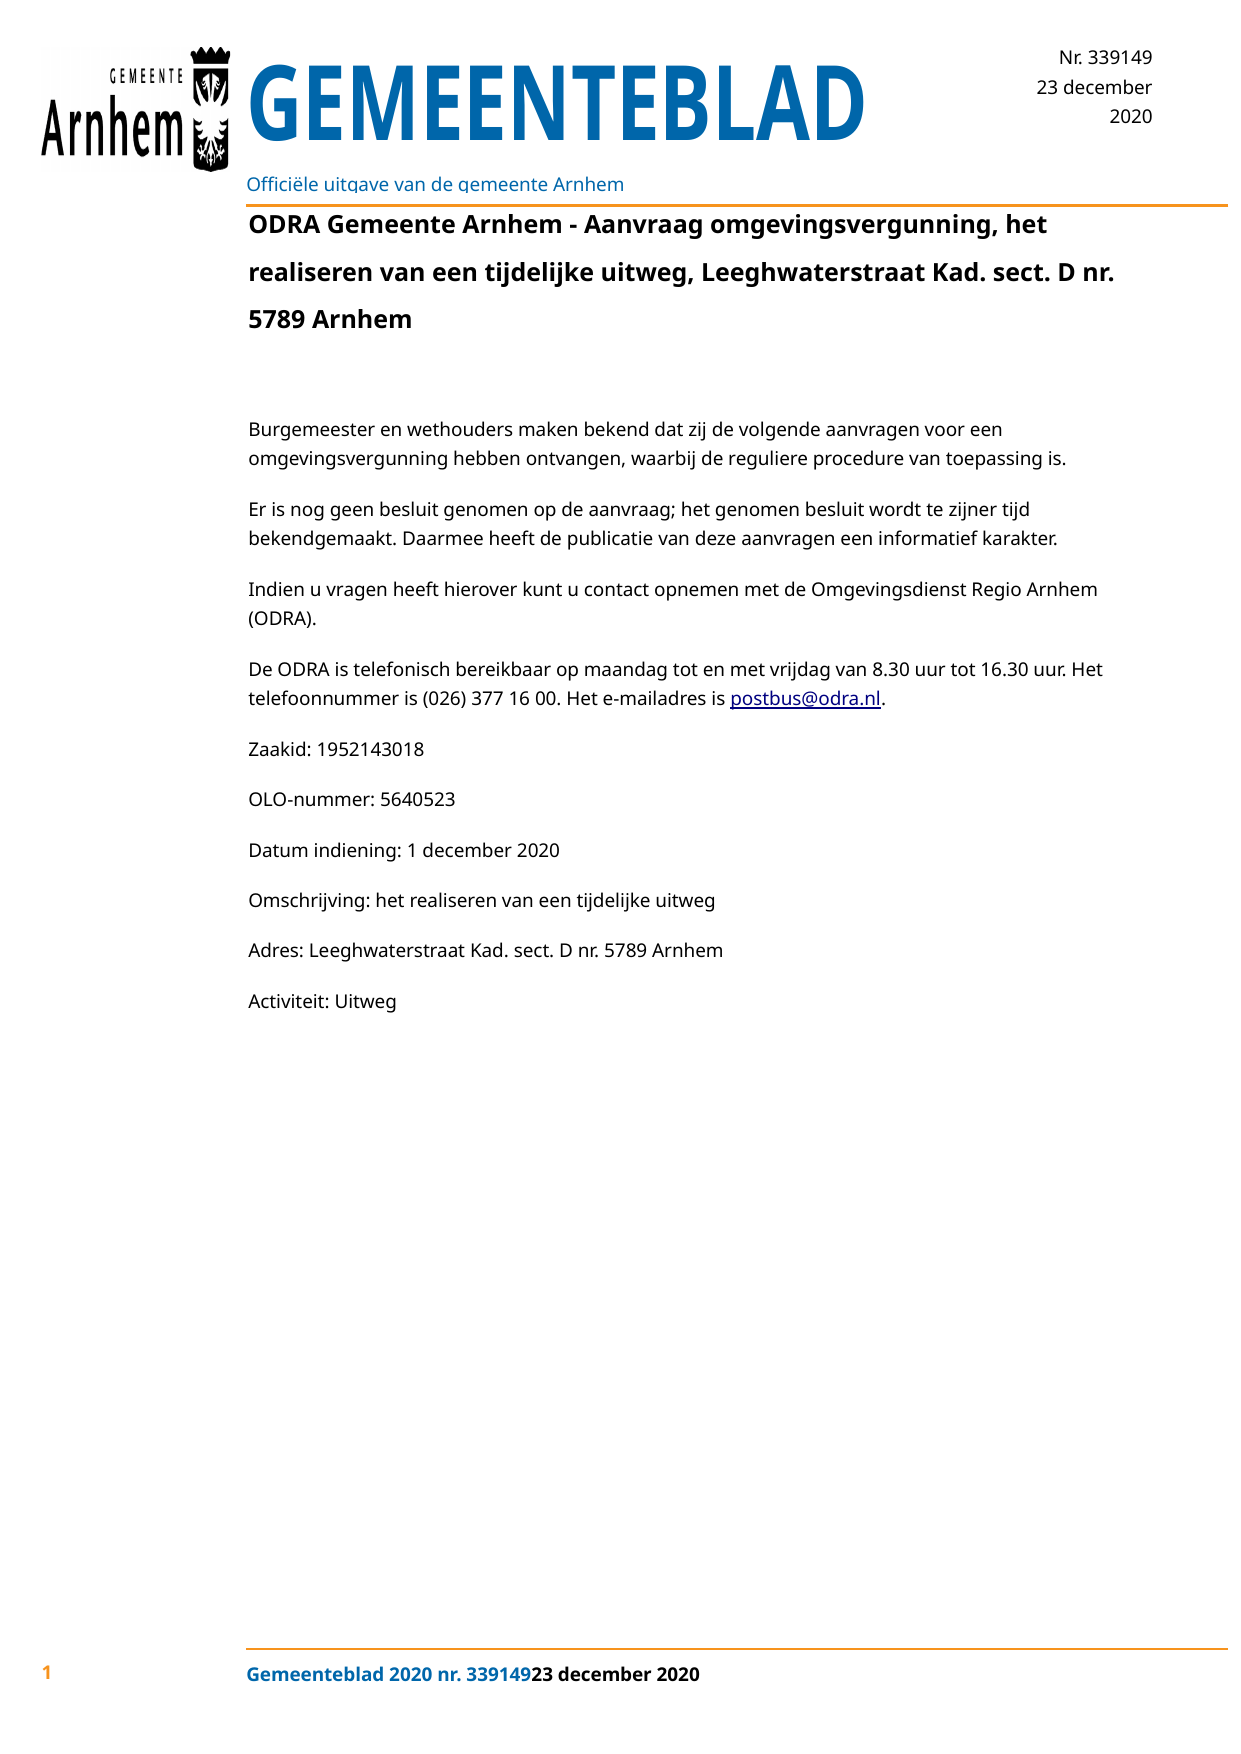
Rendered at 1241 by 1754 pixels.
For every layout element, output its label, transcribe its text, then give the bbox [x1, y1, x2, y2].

text Indien u vragen heeft hierover kunt u contact opnemen met de Omgevingsdienst Regio Arnhem (ODRA). [248, 576, 1152, 631]
picture [41, 47, 231, 172]
text De ODRA is telefonisch bereikbaar op maandag tot en met vrijdag van 8.30 uur tot 16.30 uur. Het telefoonnummer is (026) 377 16 00. Het e-mailadres is postbus@odra.nl. [248, 656, 1152, 711]
text ODRA Gemeente Arnhem - Aanvraag omgevingsvergunning, het realiseren van een tijdelijke uitweg, Leeghwaterstraat Kad. sect. D nr. 5789 Arnhem [248, 207, 1152, 336]
text Datum indiening: 1 december 2020 [248, 837, 1152, 862]
text Adres: Leeghwaterstraat Kad. sect. D nr. 5789 Arnhem [248, 938, 1152, 963]
text OLO-nummer: 5640523 [248, 786, 1152, 812]
text Activiteit: Uitweg [248, 988, 1152, 1014]
text Zaakid: 1952143018 [248, 736, 1152, 762]
text Omschrijving: het realiseren van een tijdelijke uitweg [248, 887, 1152, 913]
text Er is nog geen besluit genomen op de aanvraag; het genomen besluit wordt te zijner tijd bekendgemaakt. Daarmee heeft de publicatie van deze aanvragen een informatief karakter. [248, 496, 1152, 551]
text Burgemeester en wethouders maken bekend dat zij de volgende aanvragen voor een omgevingsvergunning hebben ontvangen, waarbij de reguliere procedure van toepassing is. [248, 416, 1152, 471]
